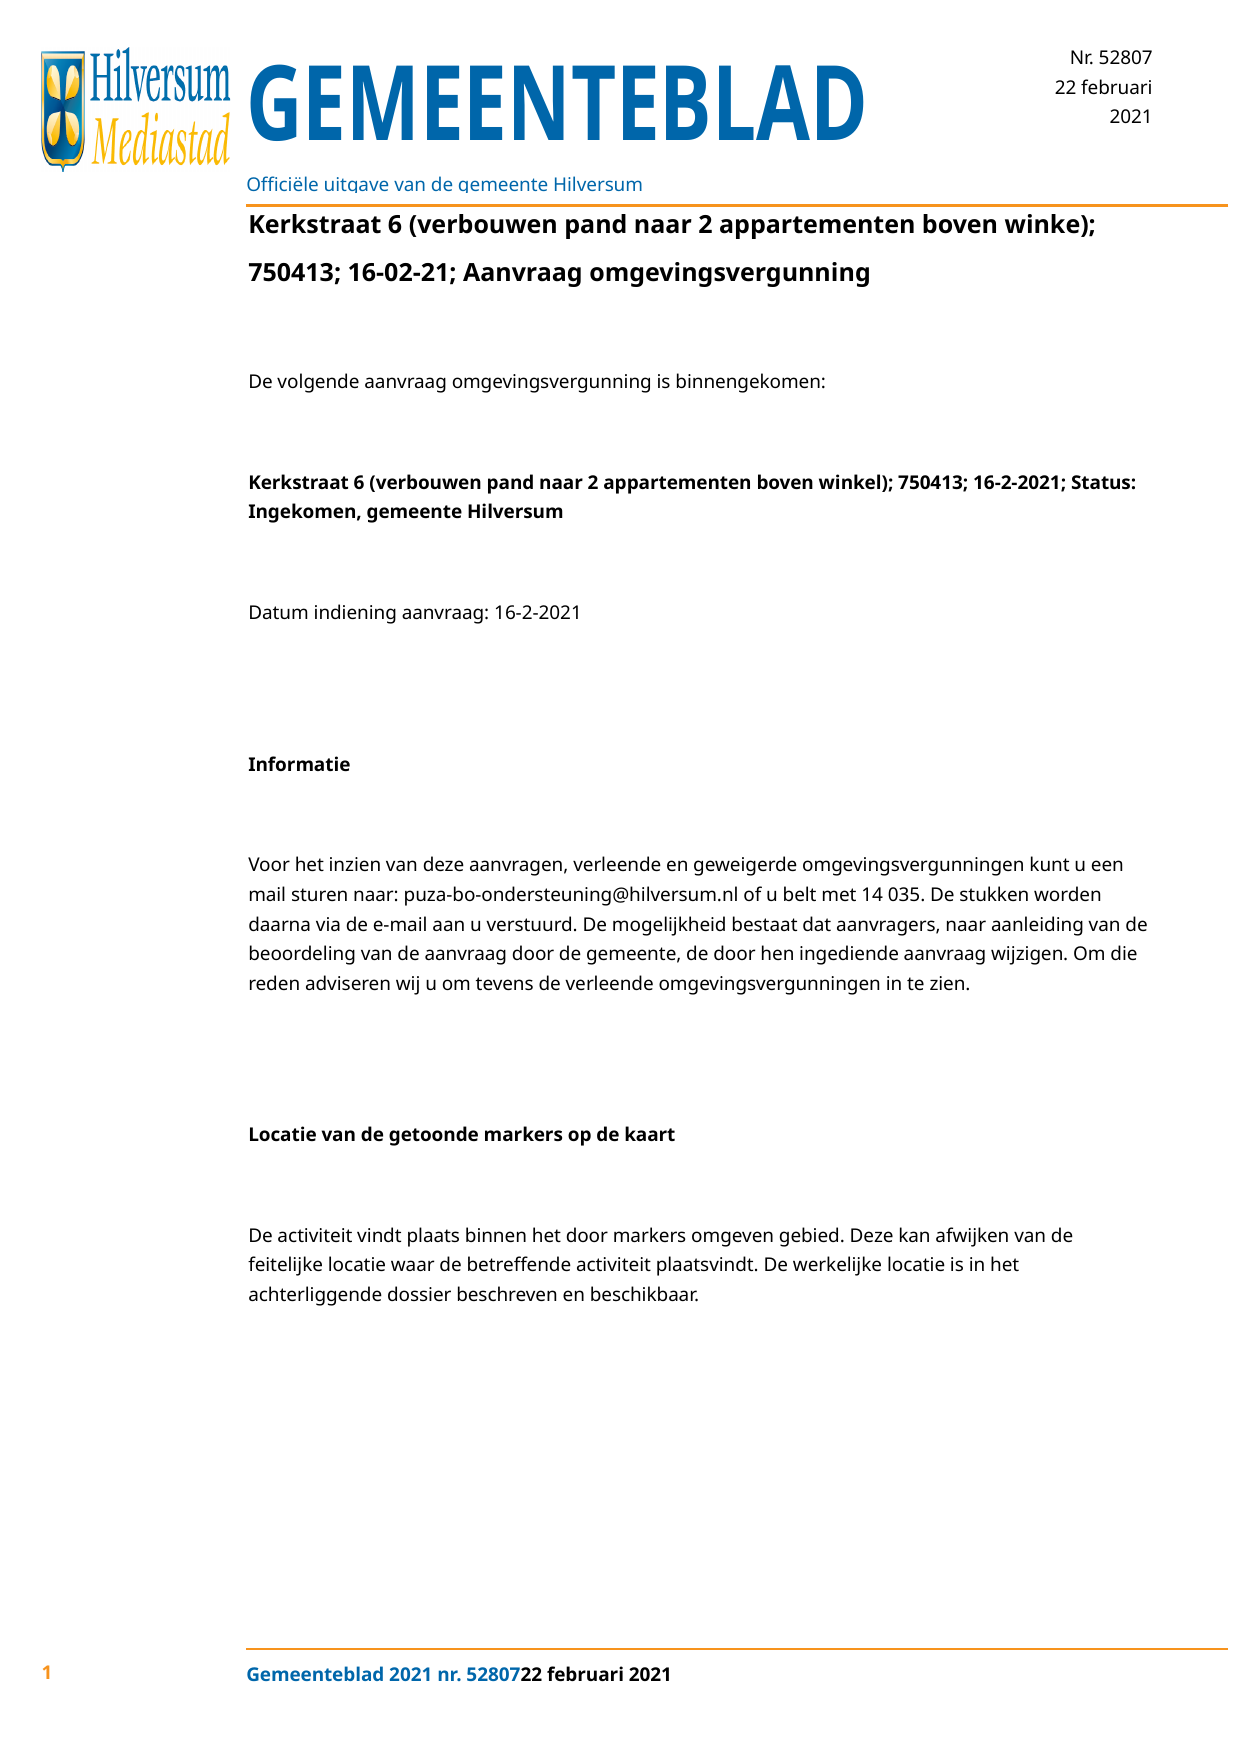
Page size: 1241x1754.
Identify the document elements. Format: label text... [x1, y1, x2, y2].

text Kerkstraat 6 (verbouwen pand naar 2 appartementen boven winke); 750413; 16-02-21; Aanvraag omgevingsvergunning [248, 207, 1152, 288]
text Informatie [248, 751, 1152, 777]
picture [41, 47, 231, 172]
text De activiteit vindt plaats binnen het door markers omgeven gebied. Deze kan afwijken van de feitelijke locatie waar de betreffende activiteit plaatsvindt. De werkelijke locatie is in het achterliggende dossier beschreven en beschikbaar. [248, 1222, 1152, 1307]
text Datum indiening aanvraag: 16-2-2021 [248, 599, 1152, 625]
text Voor het inzien van deze aanvragen, verleende en geweigerde omgevingsvergunningen kunt u een mail sturen naar: puza-bo-ondersteuning@hilversum.nl of u belt met 14 035. De stukken worden daarna via de e-mail aan u verstuurd. De mogelijkheid bestaat dat aanvragers, naar aanleiding van de beoordeling van de aanvraag door de gemeente, de door hen ingediende aanvraag wijzigen. Om die reden adviseren wij u om tevens de verleende omgevingsvergunningen in te zien. [248, 852, 1152, 996]
text De volgende aanvraag omgevingsvergunning is binnengekomen: [248, 368, 1152, 394]
text Locatie van de getoonde markers op de kaart [248, 1121, 1152, 1147]
text Kerkstraat 6 (verbouwen pand naar 2 appartementen boven winkel); 750413; 16-2-2021; Status: Ingekomen, gemeente Hilversum [248, 469, 1152, 524]
